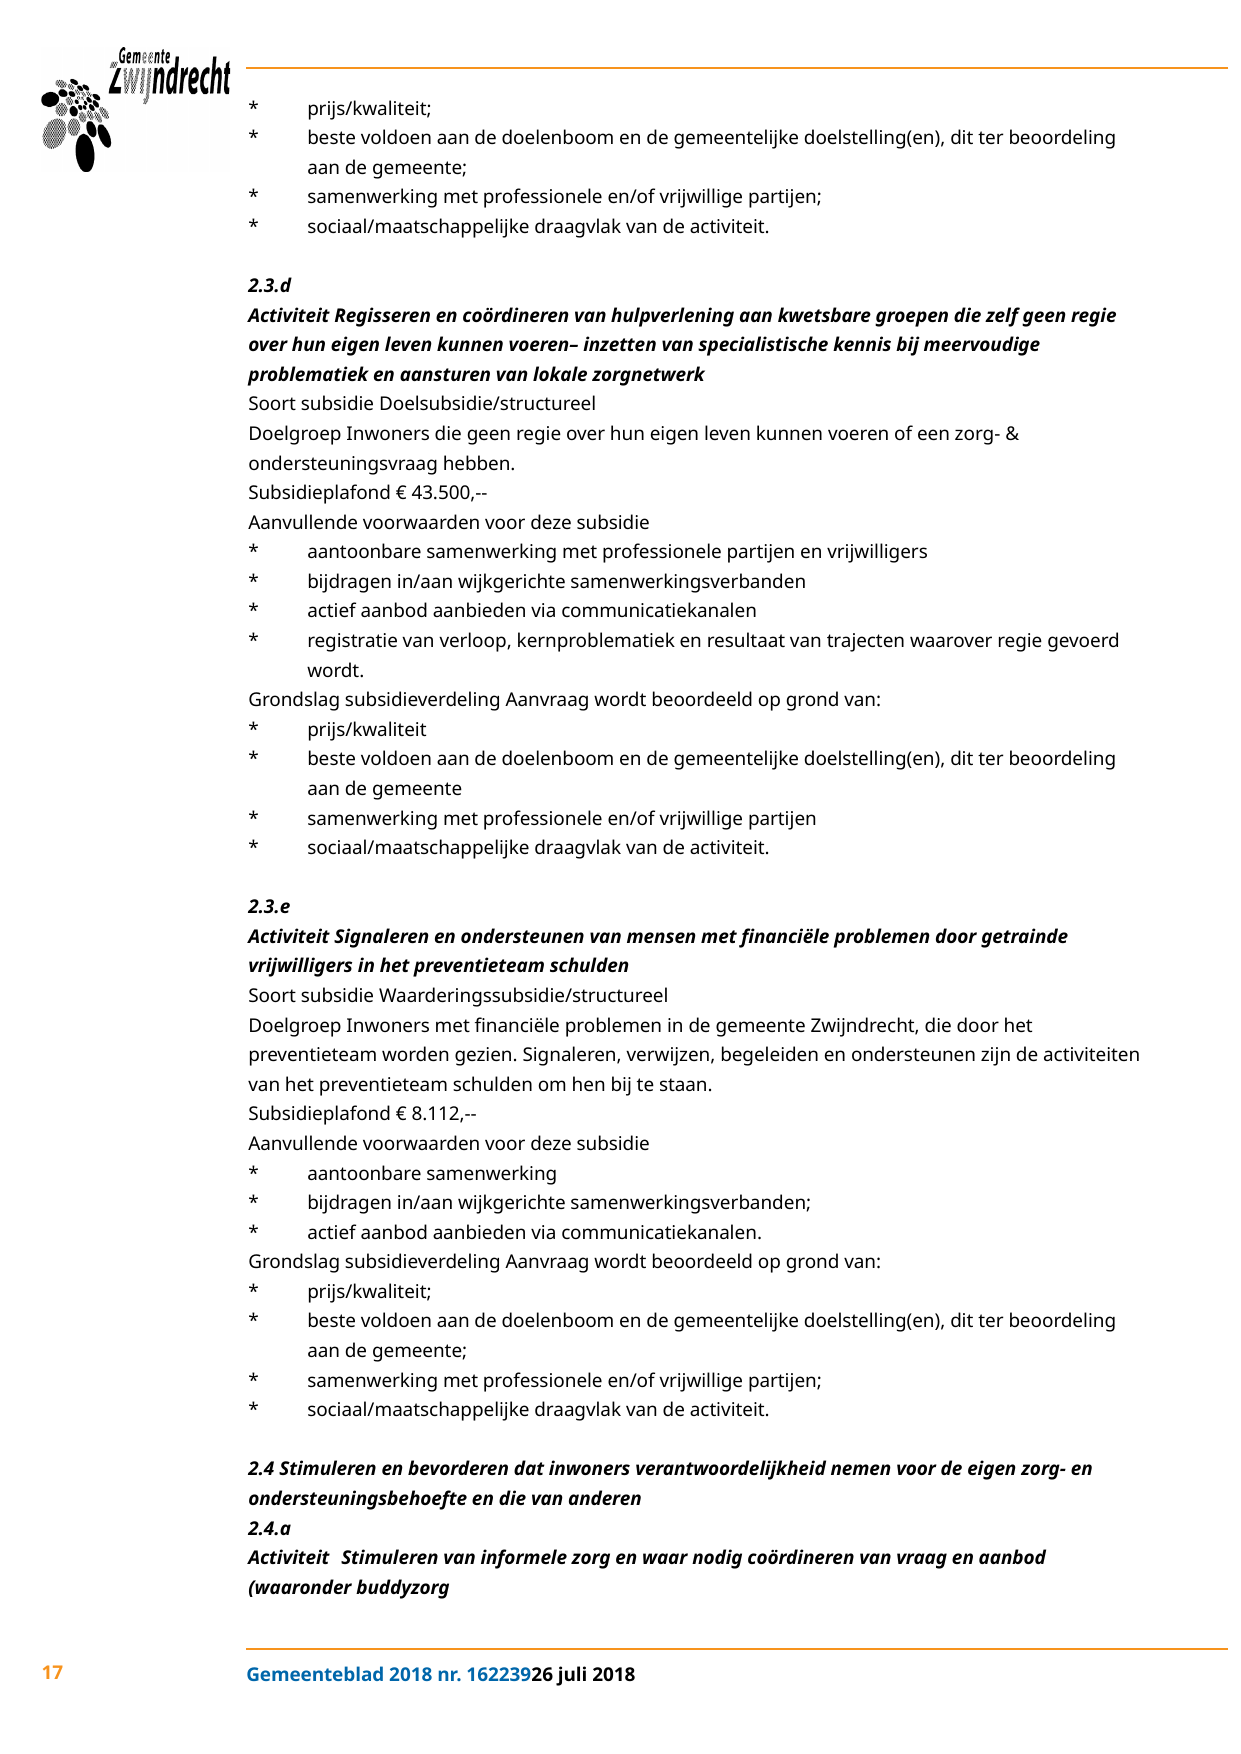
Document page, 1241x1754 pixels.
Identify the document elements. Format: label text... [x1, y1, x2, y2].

text Aanvullende voorwaarden voor deze subsidie [248, 509, 1152, 535]
list sociaal/maatschappelijke draagvlak van de activiteit. [248, 1396, 1152, 1422]
list prijs/kwaliteit; [248, 95, 1152, 121]
list aantoonbare samenwerking met professionele partijen en vrijwilligers [248, 538, 1152, 564]
list prijs/kwaliteit; [248, 1278, 1152, 1304]
list sociaal/maatschappelijke draagvlak van de activiteit. [248, 213, 1152, 239]
text 2.4 Stimuleren en bevorderen dat inwoners verantwoordelijkheid nemen voor de eigen zorg- en ondersteuningsbehoefte en die van anderen [248, 1456, 1152, 1511]
text Grondslag subsidieverdeling Aanvraag wordt beoordeeld op grond van: [248, 1248, 1152, 1274]
text 2.4.a [248, 1515, 1152, 1541]
list samenwerking met professionele en/of vrijwillige partijen; [248, 183, 1152, 209]
list aantoonbare samenwerking [248, 1160, 1152, 1186]
list prijs/kwaliteit [248, 716, 1152, 742]
text Subsidieplafond € 8.112,-- [248, 1101, 1152, 1126]
list bijdragen in/aan wijkgerichte samenwerkingsverbanden; [248, 1189, 1152, 1215]
list sociaal/maatschappelijke draagvlak van de activiteit. [248, 834, 1152, 860]
list samenwerking met professionele en/of vrijwillige partijen [248, 805, 1152, 831]
text Grondslag subsidieverdeling Aanvraag wordt beoordeeld op grond van: [248, 686, 1152, 712]
text Soort subsidie Waarderingssubsidie/structureel [248, 982, 1152, 1008]
list actief aanbod aanbieden via communicatiekanalen [248, 598, 1152, 623]
text Activiteit Stimuleren van informele zorg en waar nodig coördineren van vraag en aanbod (waaronder buddyzorg [248, 1544, 1152, 1600]
list beste voldoen aan de doelenboom en de gemeentelijke doelstelling(en), dit ter beoordeling aan de gemeente; [248, 1308, 1152, 1363]
list registratie van verloop, kernproblematiek en resultaat van trajecten waarover regie gevoerd wordt. [248, 627, 1152, 683]
text Aanvullende voorwaarden voor deze subsidie [248, 1130, 1152, 1156]
list samenwerking met professionele en/of vrijwillige partijen; [248, 1367, 1152, 1393]
text Soort subsidie Doelsubsidie/structureel [248, 391, 1152, 416]
text Activiteit Regisseren en coördineren van hulpverlening aan kwetsbare groepen die zelf geen regie over hun eigen leven kunnen voeren– inzetten van specialistische kennis bij meervoudige problematiek en aansturen van lokale zorgnetwerk [248, 302, 1152, 387]
list beste voldoen aan de doelenboom en de gemeentelijke doelstelling(en), dit ter beoordeling aan de gemeente; [248, 124, 1152, 180]
list beste voldoen aan de doelenboom en de gemeentelijke doelstelling(en), dit ter beoordeling aan de gemeente [248, 746, 1152, 801]
text Activiteit Signaleren en ondersteunen van mensen met financiële problemen door getrainde vrijwilligers in het preventieteam schulden [248, 923, 1152, 978]
list bijdragen in/aan wijkgerichte samenwerkingsverbanden [248, 568, 1152, 594]
text Doelgroep Inwoners met financiële problemen in de gemeente Zwijndrecht, die door het preventieteam worden gezien. Signaleren, verwijzen, begeleiden en ondersteunen zijn de activiteiten van het preventieteam schulden om hen bij te staan. [248, 1012, 1152, 1097]
picture [41, 47, 231, 172]
list actief aanbod aanbieden via communicatiekanalen. [248, 1219, 1152, 1245]
text Doelgroep Inwoners die geen regie over hun eigen leven kunnen voeren of een zorg- & ondersteuningsvraag hebben. [248, 420, 1152, 476]
text 2.3.e [248, 893, 1152, 919]
text 2.3.d [248, 272, 1152, 298]
text Subsidieplafond € 43.500,-- [248, 479, 1152, 505]
